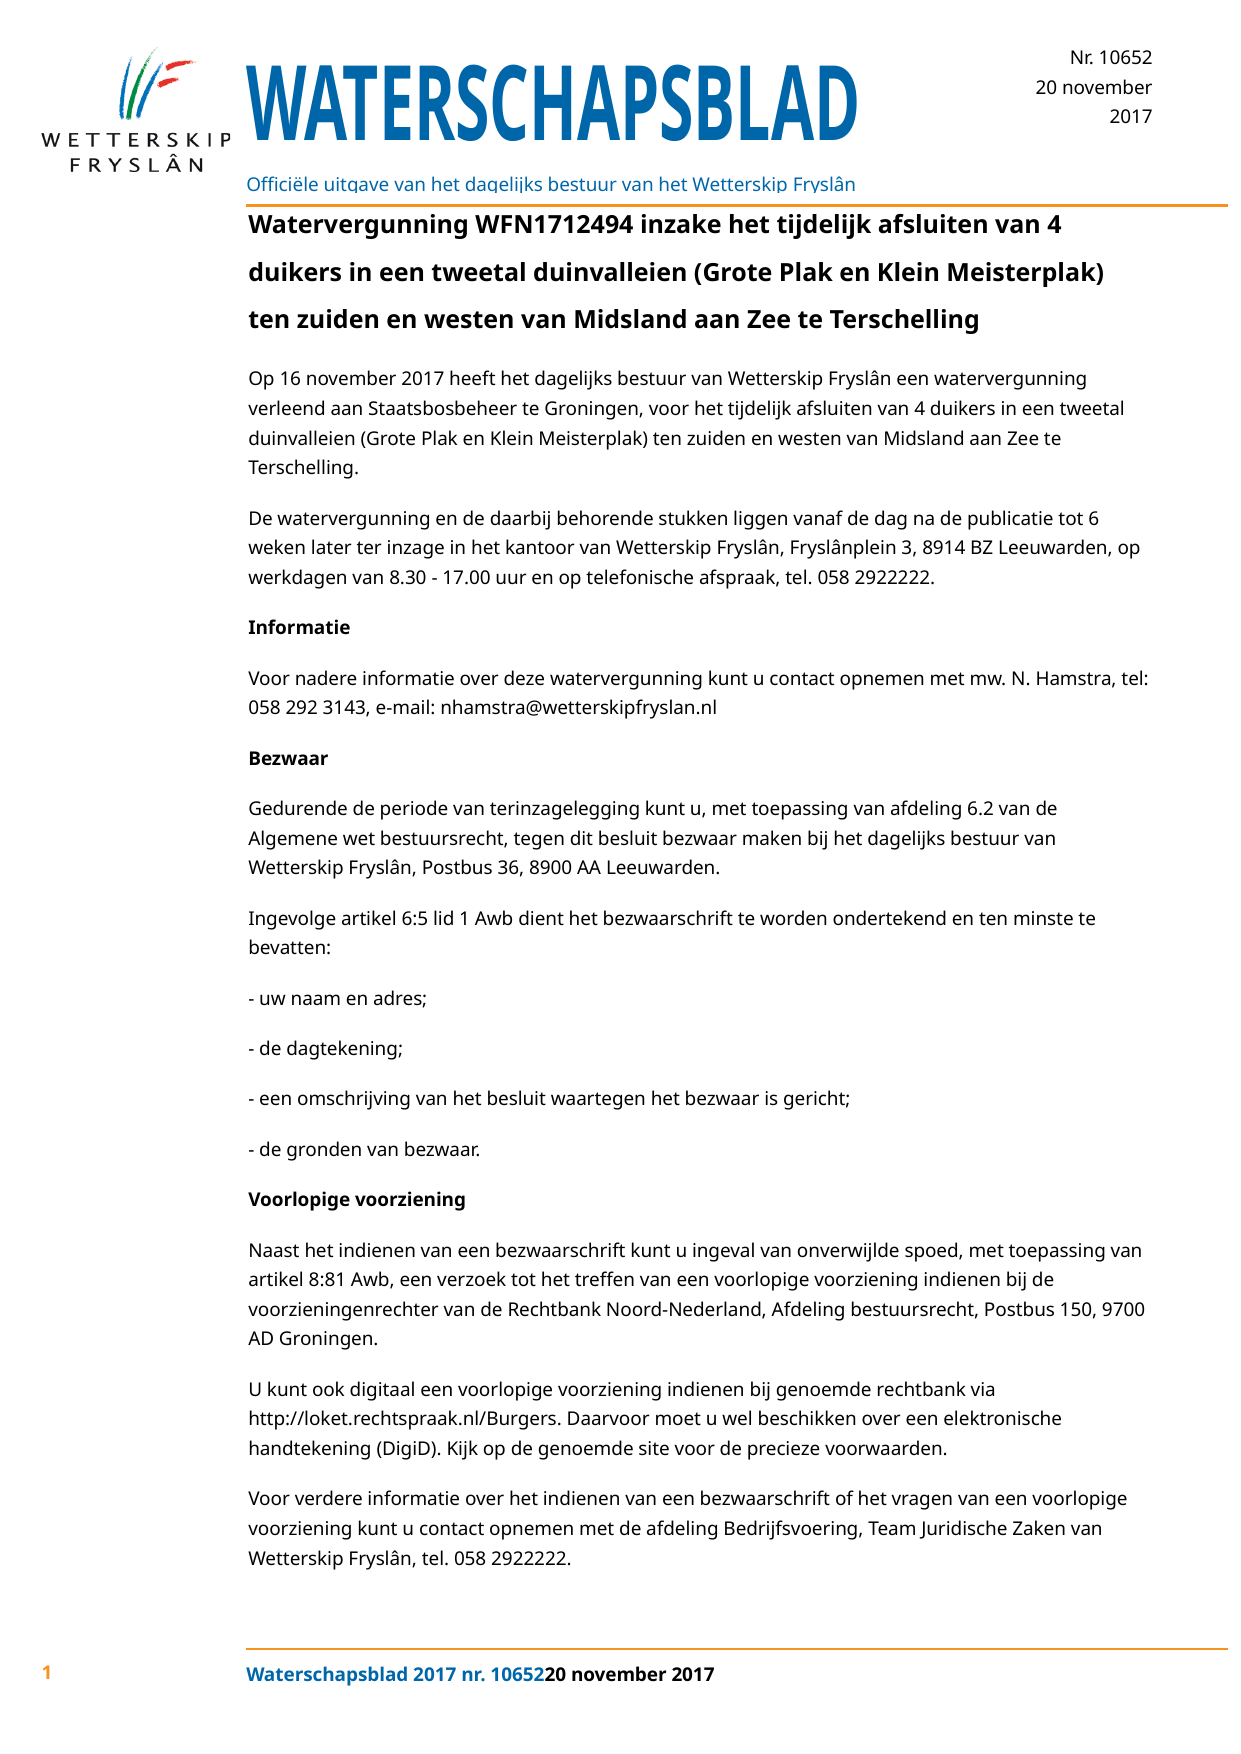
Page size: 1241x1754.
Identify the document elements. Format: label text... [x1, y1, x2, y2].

text - een omschrijving van het besluit waartegen het bezwaar is gericht; [248, 1086, 1152, 1111]
text - uw naam en adres; [248, 985, 1152, 1010]
text Voor verdere informatie over het indienen van een bezwaarschrift of het vragen van een voorlopige voorziening kunt u contact opnemen met de afdeling Bedrijfsvoering, Team Juridische Zaken van Wetterskip Fryslân, tel. 058 2922222. [248, 1486, 1152, 1570]
text Naast het indienen van een bezwaarschrift kunt u ingeval van onverwijlde spoed, met toepassing van artikel 8:81 Awb, een verzoek tot het treffen van een voorlopige voorziening indienen bij de voorzieningenrechter van de Rechtbank Noord-Nederland, Afdeling bestuursrecht, Postbus 150, 9700 AD Groningen. [248, 1237, 1152, 1351]
text U kunt ook digitaal een voorlopige voorziening indienen bij genoemde rechtbank via http://loket.rechtspraak.nl/Burgers. Daarvoor moet u wel beschikken over een elektronische handtekening (DigiD). Kijk op de genoemde site voor de precieze voorwaarden. [248, 1376, 1152, 1461]
text Voorlopige voorziening [248, 1186, 1152, 1212]
text Informatie [248, 614, 1152, 640]
text Voor nadere informatie over deze watervergunning kunt u contact opnemen met mw. N. Hamstra, tel: 058 292 3143, e-mail: nhamstra@wetterskipfryslan.nl [248, 665, 1152, 720]
text De watervergunning en de daarbij behorende stukken liggen vanaf de dag na de publicatie tot 6 weken later ter inzage in het kantoor van Wetterskip Fryslân, Fryslânplein 3, 8914 BZ Leeuwarden, op werkdagen van 8.30 - 17.00 uur en op telefonische afspraak, tel. 058 2922222. [248, 505, 1152, 589]
picture [41, 47, 231, 172]
text Watervergunning WFN1712494 inzake het tijdelijk afsluiten van 4 duikers in een tweetal duinvalleien (Grote Plak en Klein Meisterplak) ten zuiden en westen van Midsland aan Zee te Terschelling [248, 207, 1152, 336]
text Ingevolge artikel 6:5 lid 1 Awb dient het bezwaarschrift te worden ondertekend en ten minste te bevatten: [248, 905, 1152, 960]
text Gedurende de periode van terinzagelegging kunt u, met toepassing van afdeling 6.2 van de Algemene wet bestuursrecht, tegen dit besluit bezwaar maken bij het dagelijks bestuur van Wetterskip Fryslân, Postbus 36, 8900 AA Leeuwarden. [248, 795, 1152, 880]
text Op 16 november 2017 heeft het dagelijks bestuur van Wetterskip Fryslân een watervergunning verleend aan Staatsbosbeheer te Groningen, voor het tijdelijk afsluiten van 4 duikers in een tweetal duinvalleien (Grote Plak en Klein Meisterplak) ten zuiden en westen van Midsland aan Zee te Terschelling. [248, 366, 1152, 480]
text Bezwaar [248, 745, 1152, 770]
text - de gronden van bezwaar. [248, 1136, 1152, 1162]
text - de dagtekening; [248, 1035, 1152, 1061]
